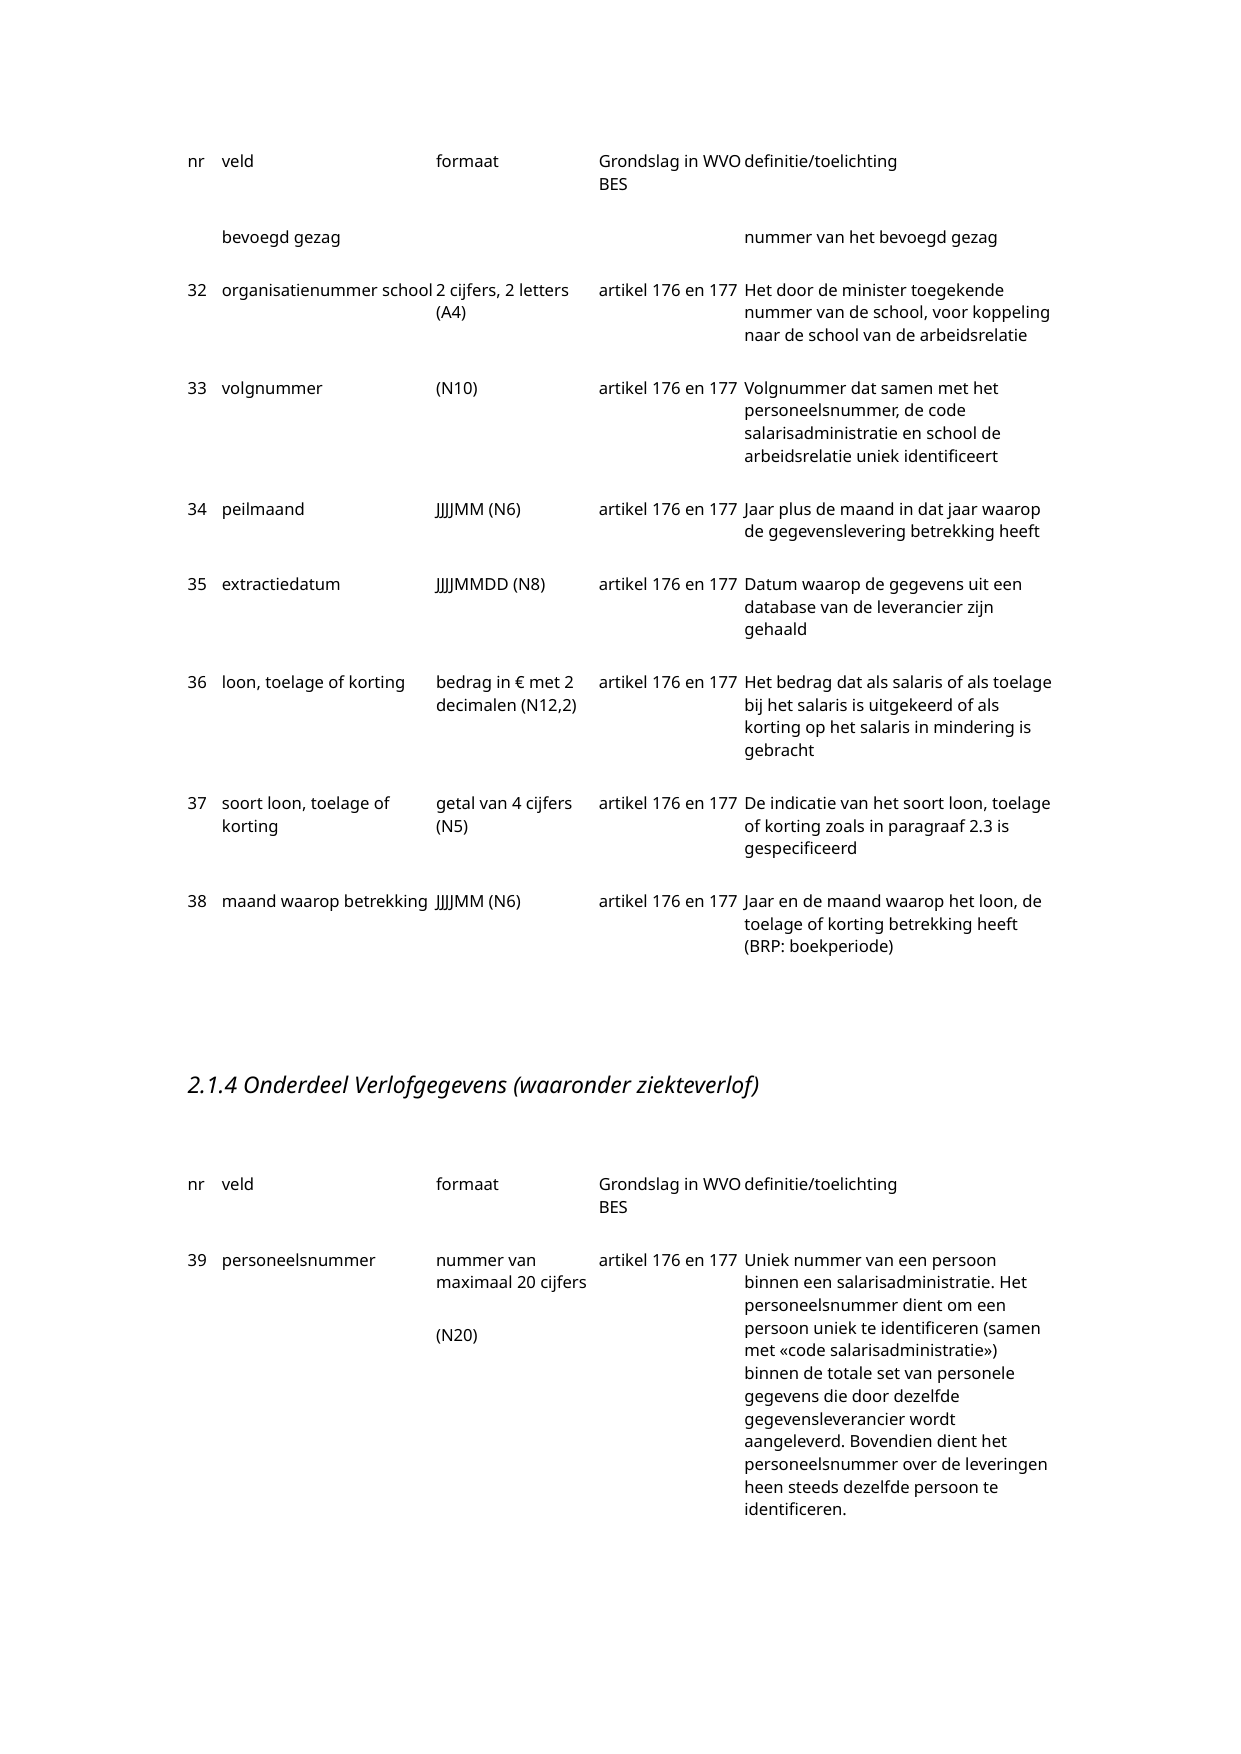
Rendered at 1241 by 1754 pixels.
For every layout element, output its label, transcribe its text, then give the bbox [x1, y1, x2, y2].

table_cell artikel 176 en 177 [599, 791, 744, 889]
table_cell [188, 225, 222, 278]
table_cell 35 [188, 573, 222, 671]
table_cell artikel 176 en 177 [599, 278, 744, 376]
table_cell loon, toelage of korting [222, 671, 436, 791]
table_cell De indicatie van het soort loon, toelage of korting zoals in paragraaf 2.3 is gespecificeerd [744, 791, 1053, 889]
table_header formaat [436, 150, 598, 225]
table_cell 36 [188, 671, 222, 791]
table_cell Datum waarop de gegevens uit een database van de leverancier zijn gehaald [744, 573, 1053, 671]
table_cell bevoegd gezag [222, 225, 436, 278]
table_cell artikel 176 en 177 [599, 671, 744, 791]
table_cell 37 [188, 791, 222, 889]
table_cell Het door de minister toegekende nummer van de school, voor koppeling naar de school van de arbeidsrelatie [744, 278, 1053, 376]
table_cell JJJJMMDD (N8) [436, 573, 598, 671]
table_cell maand waarop betrekking [222, 890, 436, 988]
table_header definitie/toelichting [744, 1173, 1053, 1248]
table_cell Het bedrag dat als salaris of als toelage bij het salaris is uitgekeerd of als korting op het salaris in mindering is gebracht [744, 671, 1053, 791]
table_cell nummer van maximaal 20 cijfers (N20) [436, 1248, 598, 1551]
table_cell artikel 176 en 177 [599, 1248, 744, 1551]
table_cell JJJJMM (N6) [436, 890, 598, 988]
table_cell artikel 176 en 177 [599, 573, 744, 671]
table_cell soort loon, toelage of korting [222, 791, 436, 889]
table_cell getal van 4 cijfers (N5) [436, 791, 598, 889]
table_cell (N10) [436, 376, 598, 497]
table_cell extractiedatum [222, 573, 436, 671]
table_header veld [222, 150, 436, 225]
table_cell Uniek nummer van een persoon binnen een salarisadministratie. Het personeelsnummer dient om een persoon uniek te identificeren (samen met «code salarisadministratie») binnen de totale set van personele gegevens die door dezelfde gegevensleverancier wordt aangeleverd. Bovendien dient het personeelsnummer over de leveringen heen steeds dezelfde persoon te identificeren. [744, 1248, 1053, 1551]
table_cell Volgnummer dat samen met het personeelsnummer, de code salarisadministratie en school de arbeidsrelatie uniek identificeert [744, 376, 1053, 497]
table_header Grondslag in WVO BES [599, 1173, 744, 1248]
table_cell artikel 176 en 177 [599, 376, 744, 497]
table_cell Jaar plus de maand in dat jaar waarop de gegevenslevering betrekking heeft [744, 497, 1053, 572]
table_cell 2 cijfers, 2 letters (A4) [436, 278, 598, 376]
table_cell 32 [188, 278, 222, 376]
table_header nr [188, 150, 222, 225]
table_cell bedrag in € met 2 decimalen (N12,2) [436, 671, 598, 791]
subtitle 2.1.4 Onderdeel Verlofgegevens (waaronder ziekteverlof) [187, 1069, 1053, 1100]
table_cell JJJJMM (N6) [436, 497, 598, 572]
table_header veld [222, 1173, 436, 1248]
table_cell peilmaand [222, 497, 436, 572]
table_cell nummer van het bevoegd gezag [744, 225, 1053, 278]
table_cell [436, 225, 598, 278]
table_cell artikel 176 en 177 [599, 890, 744, 988]
table_header definitie/toelichting [744, 150, 1053, 225]
table_cell personeelsnummer [222, 1248, 436, 1551]
table_header formaat [436, 1173, 598, 1248]
table_cell organisatienummer school [222, 278, 436, 376]
table_cell 39 [188, 1248, 222, 1551]
table_cell 38 [188, 890, 222, 988]
table_header Grondslag in WVO BES [599, 150, 744, 225]
table_cell volgnummer [222, 376, 436, 497]
table_cell 33 [188, 376, 222, 497]
table_cell Jaar en de maand waarop het loon, de toelage of korting betrekking heeft (BRP: boekperiode) [744, 890, 1053, 988]
table_cell artikel 176 en 177 [599, 497, 744, 572]
table_header nr [188, 1173, 222, 1248]
table_cell [599, 225, 744, 278]
table_cell 34 [188, 497, 222, 572]
